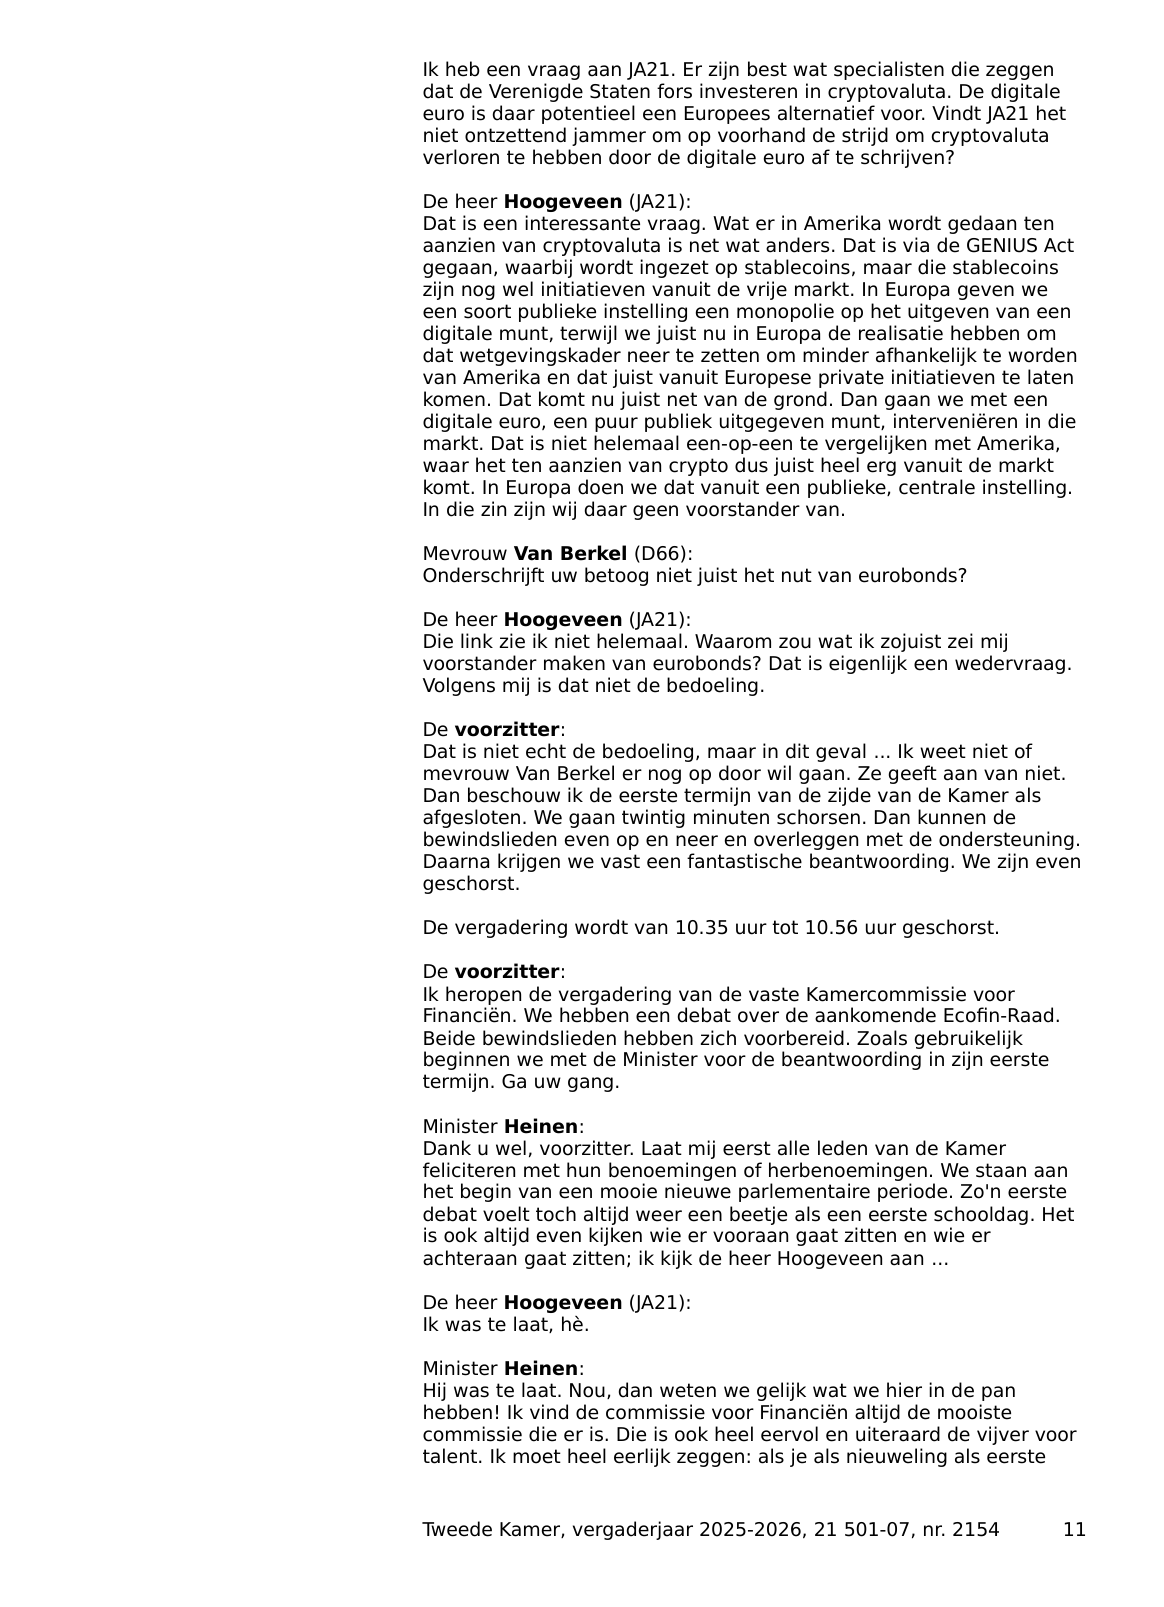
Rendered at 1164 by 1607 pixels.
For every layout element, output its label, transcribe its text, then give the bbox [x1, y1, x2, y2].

text Dank u wel, voorzitter. Laat mij eerst alle leden van de Kamer feliciteren met hun benoemingen of herbenoemingen. We staan aan het begin van een mooie nieuwe parlementaire periode. Zo'n eerste debat voelt toch altijd weer een beetje als een eerste schooldag. Het is ook altijd even kijken wie er vooraan gaat zitten en wie er achteraan gaat zitten; ik kijk de heer Hoogeveen aan ... [422, 1137, 1087, 1269]
text Minister Heinen: [422, 1358, 1087, 1380]
text De heer Hoogeveen (JA21): [422, 1292, 1087, 1313]
text De voorzitter: [422, 961, 1087, 983]
text Ik heb een vraag aan JA21. Er zijn best wat specialisten die zeggen dat de Verenigde Staten fors investeren in cryptovaluta. De digitale euro is daar potentieel een Europees alternatief voor. Vindt JA21 het niet ontzettend jammer om op voorhand de strijd om cryptovaluta verloren te hebben door de digitale euro af te schrijven? [422, 59, 1087, 169]
text De vergadering wordt van 10.35 uur tot 10.56 uur geschorst. [422, 917, 1087, 939]
text Mevrouw Van Berkel (D66): [422, 543, 1087, 565]
text Ik was te laat, hè. [422, 1313, 1087, 1336]
text Hij was te laat. Nou, dan weten we gelijk wat we hier in de pan hebben! Ik vind de commissie voor Financiën altijd de mooiste commissie die er is. Die is ook heel eervol en uiteraard de vijver voor talent. Ik moet heel eerlijk zeggen: als je als nieuweling als eerste [422, 1380, 1087, 1468]
text Ik heropen de vergadering van de vaste Kamercommissie voor Financiën. We hebben een debat over de aankomende Ecofin-Raad. Beide bewindslieden hebben zich voorbereid. Zoals gebruikelijk beginnen we met de Minister voor de beantwoording in zijn eerste termijn. Ga uw gang. [422, 983, 1087, 1093]
text Minister Heinen: [422, 1116, 1087, 1137]
text De voorzitter: [422, 719, 1087, 741]
text Die link zie ik niet helemaal. Waarom zou wat ik zojuist zei mij voorstander maken van eurobonds? Dat is eigenlijk een wedervraag. Volgens mij is dat niet de bedoeling. [422, 631, 1087, 697]
text De heer Hoogeveen (JA21): [422, 609, 1087, 631]
text De heer Hoogeveen (JA21): [422, 191, 1087, 213]
text Dat is niet echt de bedoeling, maar in dit geval ... Ik weet niet of mevrouw Van Berkel er nog op door wil gaan. Ze geeft aan van niet. Dan beschouw ik de eerste termijn van de zijde van de Kamer als afgesloten. We gaan twintig minuten schorsen. Dan kunnen de bewindslieden even op en neer en overleggen met de ondersteuning. Daarna krijgen we vast een fantastische beantwoording. We zijn even geschorst. [422, 741, 1087, 895]
text Onderschrijft uw betoog niet juist het nut van eurobonds? [422, 565, 1087, 587]
text Dat is een interessante vraag. Wat er in Amerika wordt gedaan ten aanzien van cryptovaluta is net wat anders. Dat is via de GENIUS Act gegaan, waarbij wordt ingezet op stablecoins, maar die stablecoins zijn nog wel initiatieven vanuit de vrije markt. In Europa geven we een soort publieke instelling een monopolie op het uitgeven van een digitale munt, terwijl we juist nu in Europa de realisatie hebben om dat wetgevingskader neer te zetten om minder afhankelijk te worden van Amerika en dat juist vanuit Europese private initiatieven te laten komen. Dat komt nu juist net van de grond. Dan gaan we met een digitale euro, een puur publiek uitgegeven munt, interveniëren in die markt. Dat is niet helemaal een-op-een te vergelijken met Amerika, waar het ten aanzien van crypto dus juist heel erg vanuit de markt komt. In Europa doen we dat vanuit een publieke, centrale instelling. In die zin zijn wij daar geen voorstander van. [422, 213, 1087, 521]
